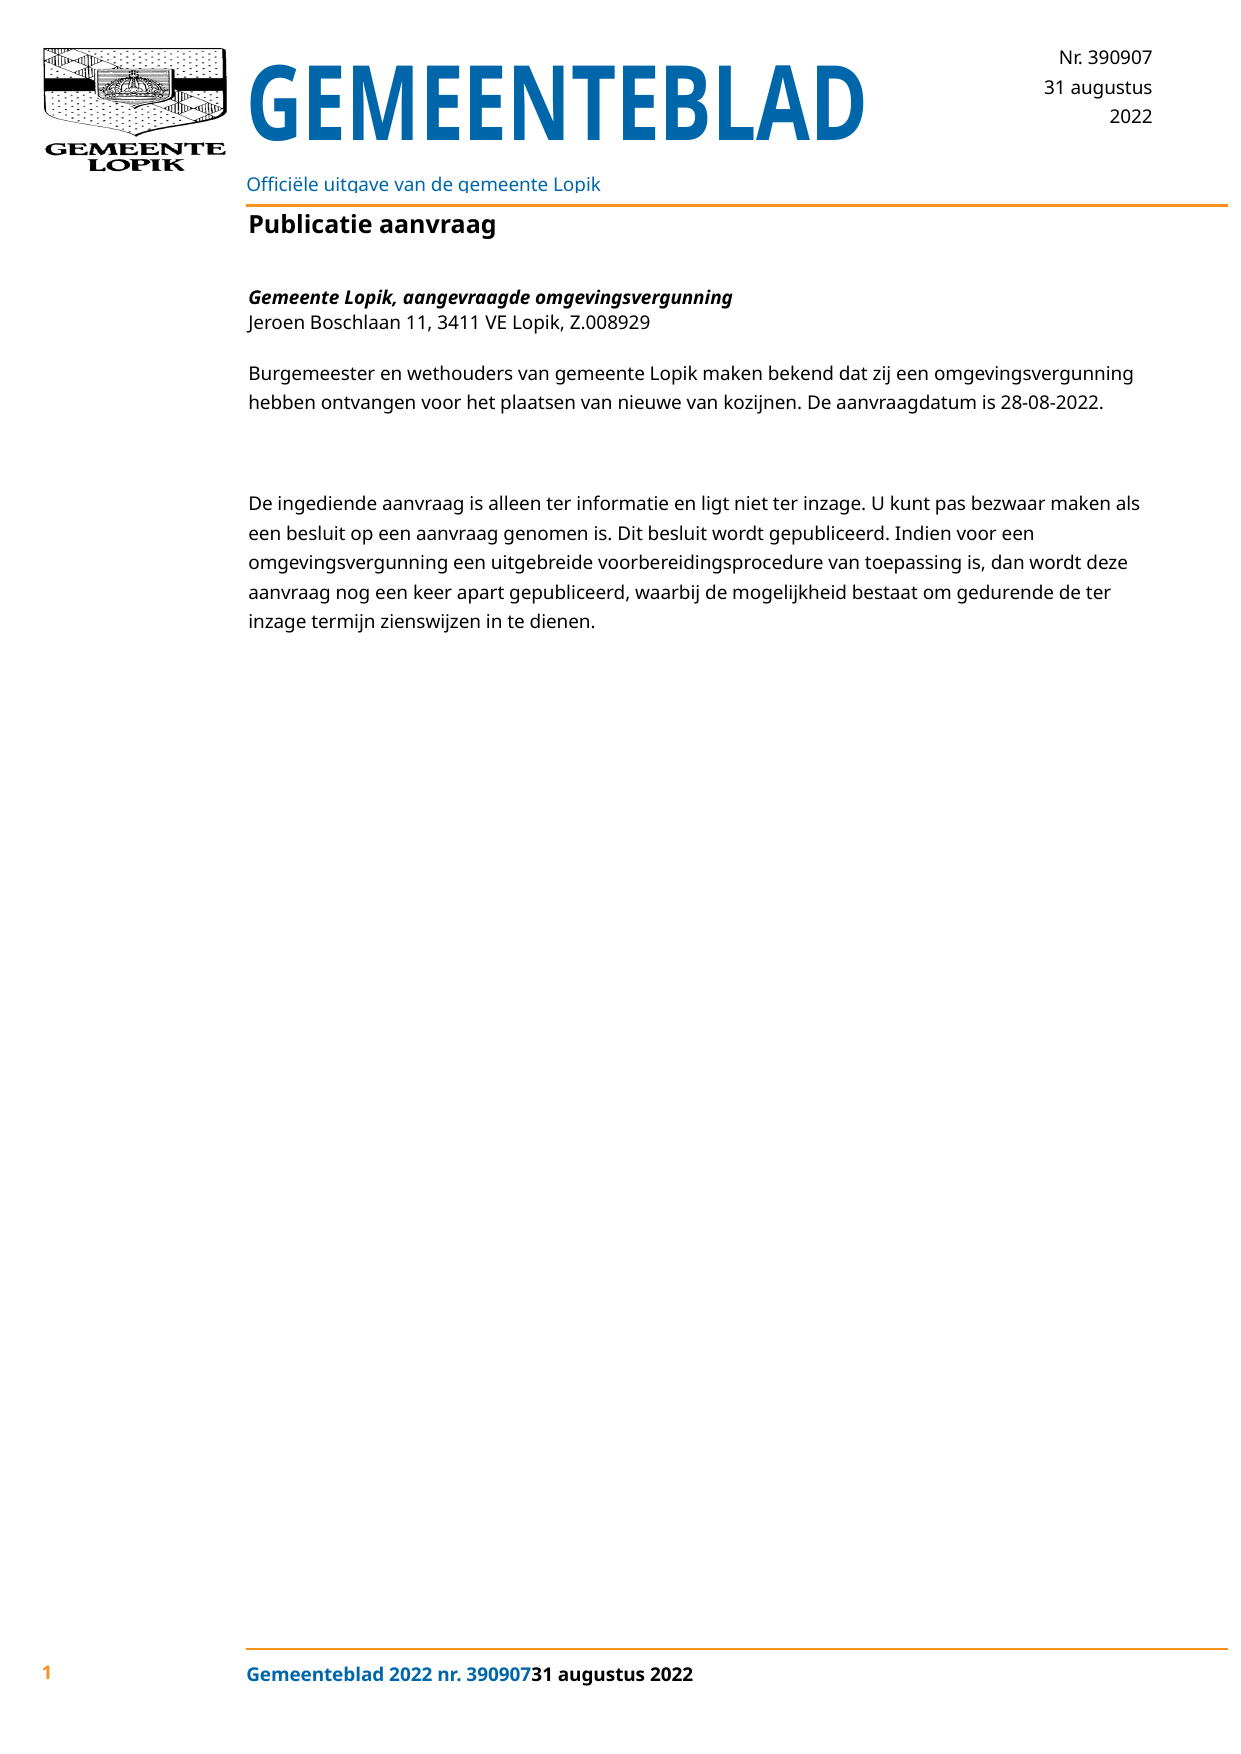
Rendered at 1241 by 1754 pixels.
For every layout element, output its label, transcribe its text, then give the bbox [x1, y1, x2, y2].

text Gemeente Lopik, aangevraagde omgevingsvergunning [248, 284, 1152, 309]
text Publicatie aanvraag [248, 207, 1152, 241]
text Burgemeester en wethouders van gemeente Lopik maken bekend dat zij een omgevingsvergunning hebben ontvangen voor het plaatsen van nieuwe van kozijnen. De aanvraagdatum is 28-08-2022. [248, 360, 1152, 415]
picture [41, 47, 231, 172]
text De ingediende aanvraag is alleen ter informatie en ligt niet ter inzage. U kunt pas bezwaar maken als een besluit op een aanvraag genomen is. Dit besluit wordt gepubliceerd. Indien voor een omgevingsvergunning een uitgebreide voorbereidingsprocedure van toepassing is, dan wordt deze aanvraag nog een keer apart gepubliceerd, waarbij de mogelijkheid bestaat om gedurende de ter inzage termijn zienswijzen in te dienen. [248, 490, 1152, 634]
text Jeroen Boschlaan 11, 3411 VE Lopik, Z.008929 [248, 309, 1152, 335]
